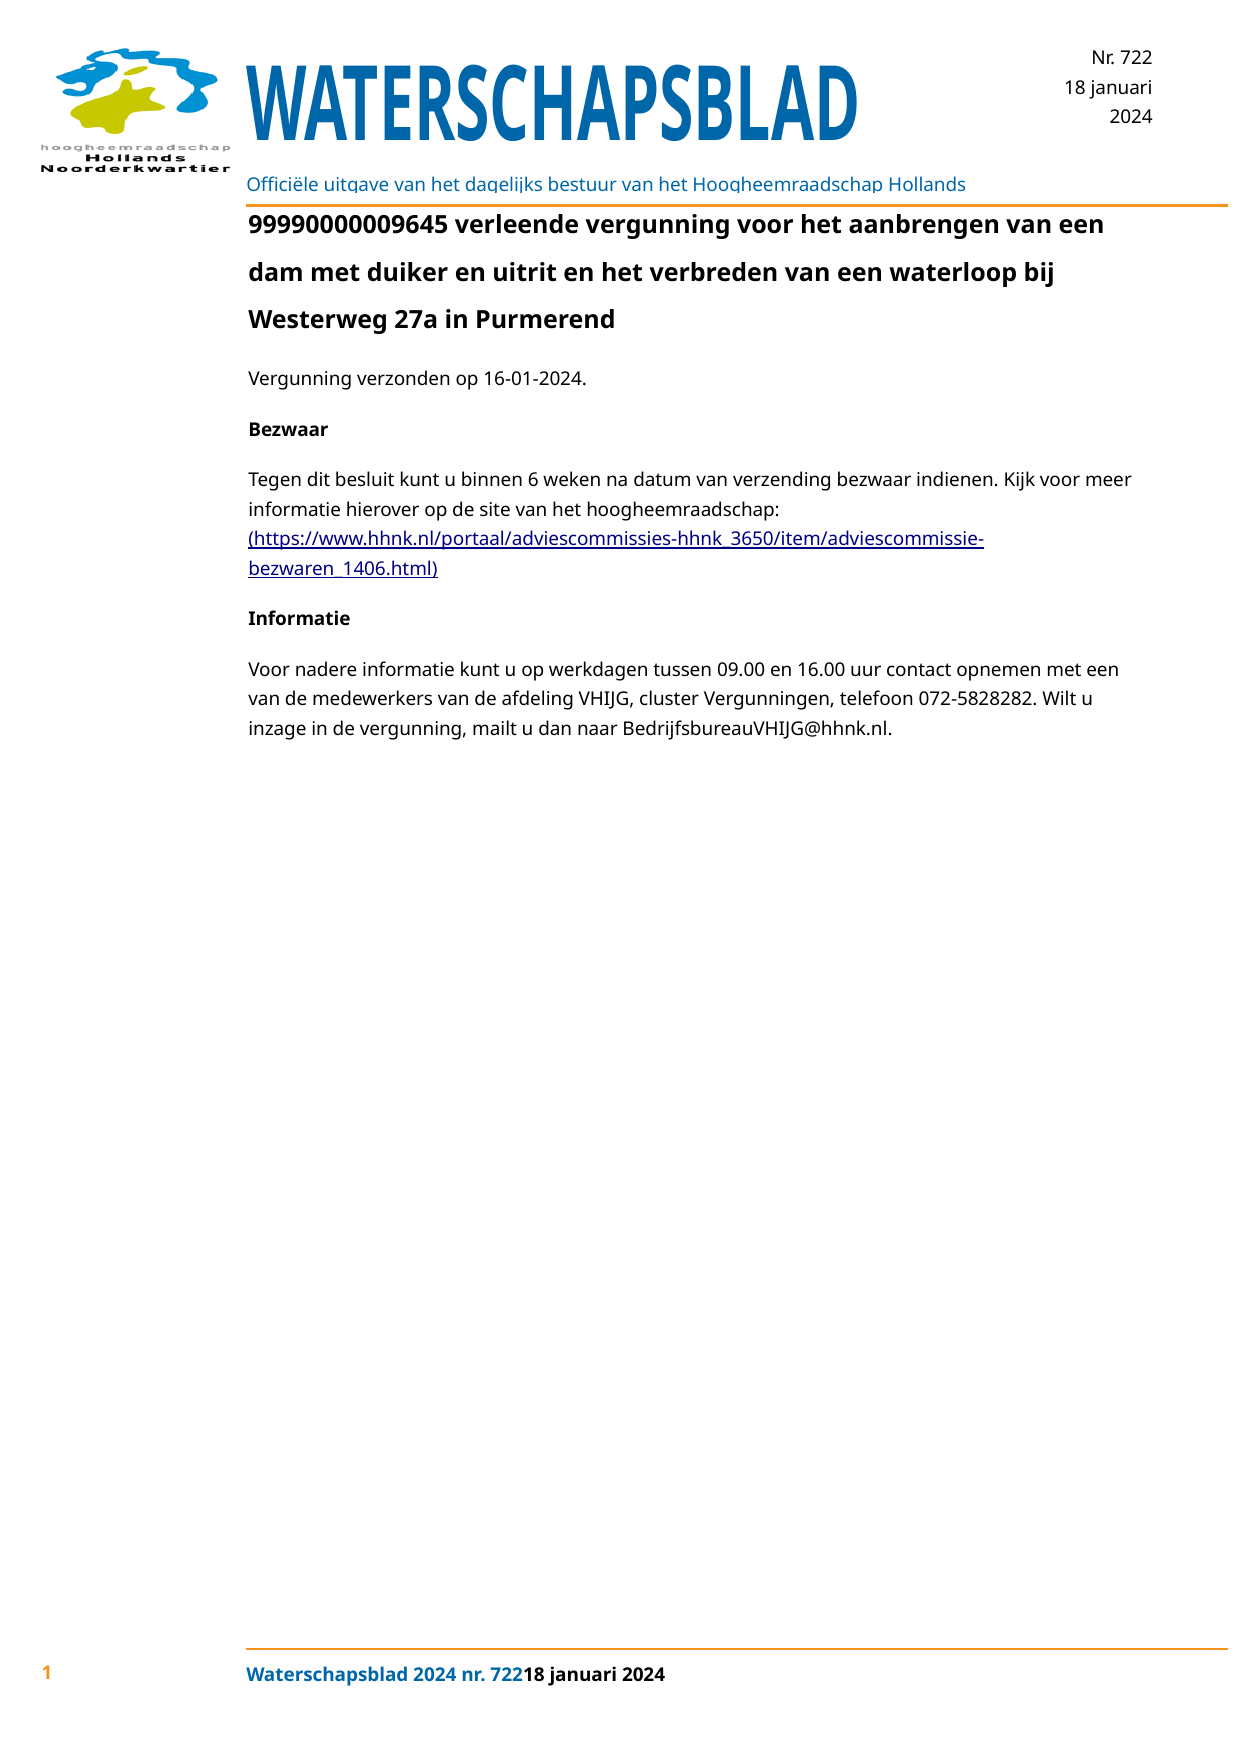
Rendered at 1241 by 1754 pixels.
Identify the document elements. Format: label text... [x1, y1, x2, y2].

text 99990000009645 verleende vergunning voor het aanbrengen van een dam met duiker en uitrit en het verbreden van een waterloop bij Westerweg 27a in Purmerend [248, 207, 1152, 336]
text Vergunning verzonden op 16-01-2024. [248, 366, 1152, 391]
picture [41, 47, 231, 172]
text Voor nadere informatie kunt u op werkdagen tussen 09.00 en 16.00 uur contact opnemen met een van de medewerkers van de afdeling VHIJG, cluster Vergunningen, telefoon 072-5828282. Wilt u inzage in de vergunning, mailt u dan naar BedrijfsbureauVHIJG@hhnk.nl. [248, 656, 1152, 741]
text Bezwaar [248, 416, 1152, 442]
text Informatie [248, 606, 1152, 631]
text Tegen dit besluit kunt u binnen 6 weken na datum van verzending bezwaar indienen. Kijk voor meer informatie hierover op de site van het hoogheemraadschap: (https://www.hhnk.nl/portaal/adviescommissies-hhnk_3650/item/adviescommissie-bezwaren_1406.html) [248, 466, 1152, 581]
